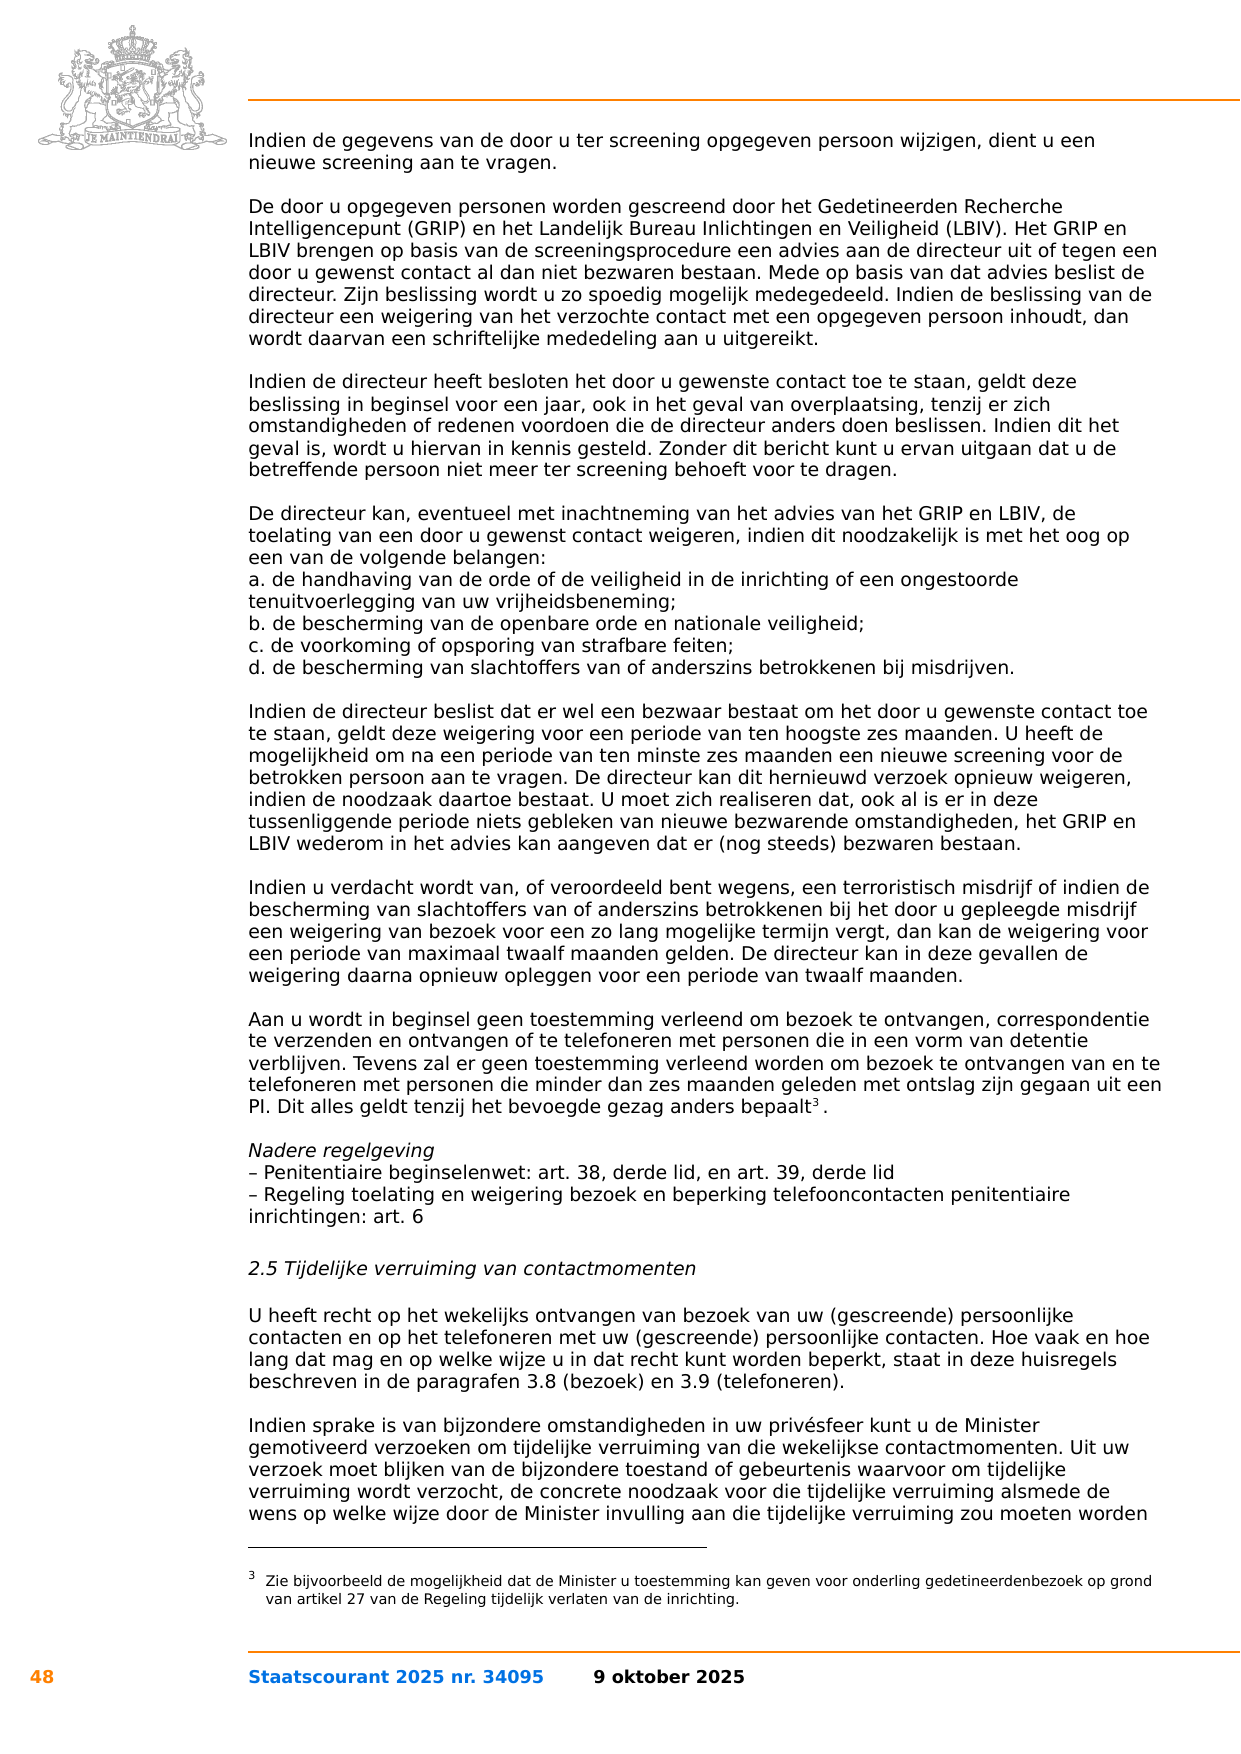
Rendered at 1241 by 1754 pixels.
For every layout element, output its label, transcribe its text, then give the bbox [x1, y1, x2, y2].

text Indien de directeur beslist dat er wel een bezwaar bestaat om het door u gewenste contact toe te staan, geldt deze weigering voor een periode van ten hoogste zes maanden. U heeft de mogelijkheid om na een periode van ten minste zes maanden een nieuwe screening voor de betrokken persoon aan te vragen. De directeur kan dit hernieuwd verzoek opnieuw weigeren, indien de noodzaak daartoe bestaat. U moet zich realiseren dat, ook al is er in deze tussenliggende periode niets gebleken van nieuwe bezwarende omstandigheden, het GRIP en LBIV wederom in het advies kan aangeven dat er (nog steeds) bezwaren bestaan. [248, 701, 1163, 855]
picture [38, 25, 227, 150]
text U heeft recht op het wekelijks ontvangen van bezoek van uw (gescreende) persoonlijke contacten en op het telefoneren met uw (gescreende) persoonlijke contacten. Hoe vaak en hoe lang dat mag en op welke wijze u in dat recht kunt worden beperkt, staat in deze huisregels beschreven in de paragrafen 3.8 (bezoek) en 3.9 (telefoneren). [248, 1305, 1163, 1393]
text Indien de gegevens van de door u ter screening opgegeven persoon wijzigen, dient u een nieuwe screening aan te vragen. [248, 130, 1163, 174]
subtitle Nadere regelgeving [248, 1140, 1163, 1162]
text – Regeling toelating en weigering bezoek en beperking telefooncontacten penitentiaire inrichtingen: art. 6 [248, 1184, 1163, 1228]
text – Penitentiaire beginselenwet: art. 38, derde lid, en art. 39, derde lid [248, 1162, 1163, 1184]
text Indien sprake is van bijzondere omstandigheden in uw privésfeer kunt u de Minister gemotiveerd verzoeken om tijdelijke verruiming van die wekelijkse contactmomenten. Uit uw verzoek moet blijken van de bijzondere toestand of gebeurtenis waarvoor om tijdelijke verruiming wordt verzocht, de concrete noodzaak voor die tijdelijke verruiming alsmede de wens op welke wijze door de Minister invulling aan die tijdelijke verruiming zou moeten worden [248, 1415, 1163, 1525]
text De directeur kan, eventueel met inachtneming van het advies van het GRIP en LBIV, de toelating van een door u gewenst contact weigeren, indien dit noodzakelijk is met het oog op een van de volgende belangen: [248, 503, 1163, 569]
text De door u opgegeven personen worden gescreend door het Gedetineerden Recherche Intelligencepunt (GRIP) en het Landelijk Bureau Inlichtingen en Veiligheid (LBIV). Het GRIP en LBIV brengen op basis van de screeningsprocedure een advies aan de directeur uit of tegen een door u gewenst contact al dan niet bezwaren bestaan. Mede op basis van dat advies beslist de directeur. Zijn beslissing wordt u zo spoedig mogelijk medegedeeld. Indien de beslissing van de directeur een weigering van het verzochte contact met een opgegeven persoon inhoudt, dan wordt daarvan een schriftelijke mededeling aan u uitgereikt. [248, 196, 1163, 349]
text Zie bijvoorbeeld de mogelijkheid dat de Minister u toestemming kan geven voor onderling gedetineerdenbezoek op grond van artikel 27 van de Regeling tijdelijk verlaten van de inrichting. [248, 1569, 1163, 1608]
subtitle 2.5 Tijdelijke verruiming van contactmomenten [248, 1258, 1163, 1280]
text Indien u verdacht wordt van, of veroordeeld bent wegens, een terroristisch misdrijf of indien de bescherming van slachtoffers van of anderszins betrokkenen bij het door u gepleegde misdrijf een weigering van bezoek voor een zo lang mogelijke termijn vergt, dan kan de weigering voor een periode van maximaal twaalf maanden gelden. De directeur kan in deze gevallen de weigering daarna opnieuw opleggen voor een periode van twaalf maanden. [248, 877, 1163, 987]
text a. de handhaving van de orde of de veiligheid in de inrichting of een ongestoorde tenuitvoerlegging van uw vrijheidsbeneming; [248, 569, 1163, 613]
text Aan u wordt in beginsel geen toestemming verleend om bezoek te ontvangen, correspondentie te verzenden en ontvangen of te telefoneren met personen die in een vorm van detentie verblijven. Tevens zal er geen toestemming verleend worden om bezoek te ontvangen van en te telefoneren met personen die minder dan zes maanden geleden met ontslag zijn gegaan uit een PI. Dit alles geldt tenzij het bevoegde gezag anders bepaalt. [248, 1008, 1163, 1118]
text c. de voorkoming of opsporing van strafbare feiten; [248, 635, 1163, 657]
text Indien de directeur heeft besloten het door u gewenste contact toe te staan, geldt deze beslissing in beginsel voor een jaar, ook in het geval van overplaatsing, tenzij er zich omstandigheden of redenen voordoen die de directeur anders doen beslissen. Indien dit het geval is, wordt u hiervan in kennis gesteld. Zonder dit bericht kunt u ervan uitgaan dat u de betreffende persoon niet meer ter screening behoeft voor te dragen. [248, 371, 1163, 481]
text d. de bescherming van slachtoffers van of anderszins betrokkenen bij misdrijven. [248, 657, 1163, 679]
text b. de bescherming van de openbare orde en nationale veiligheid; [248, 613, 1163, 635]
